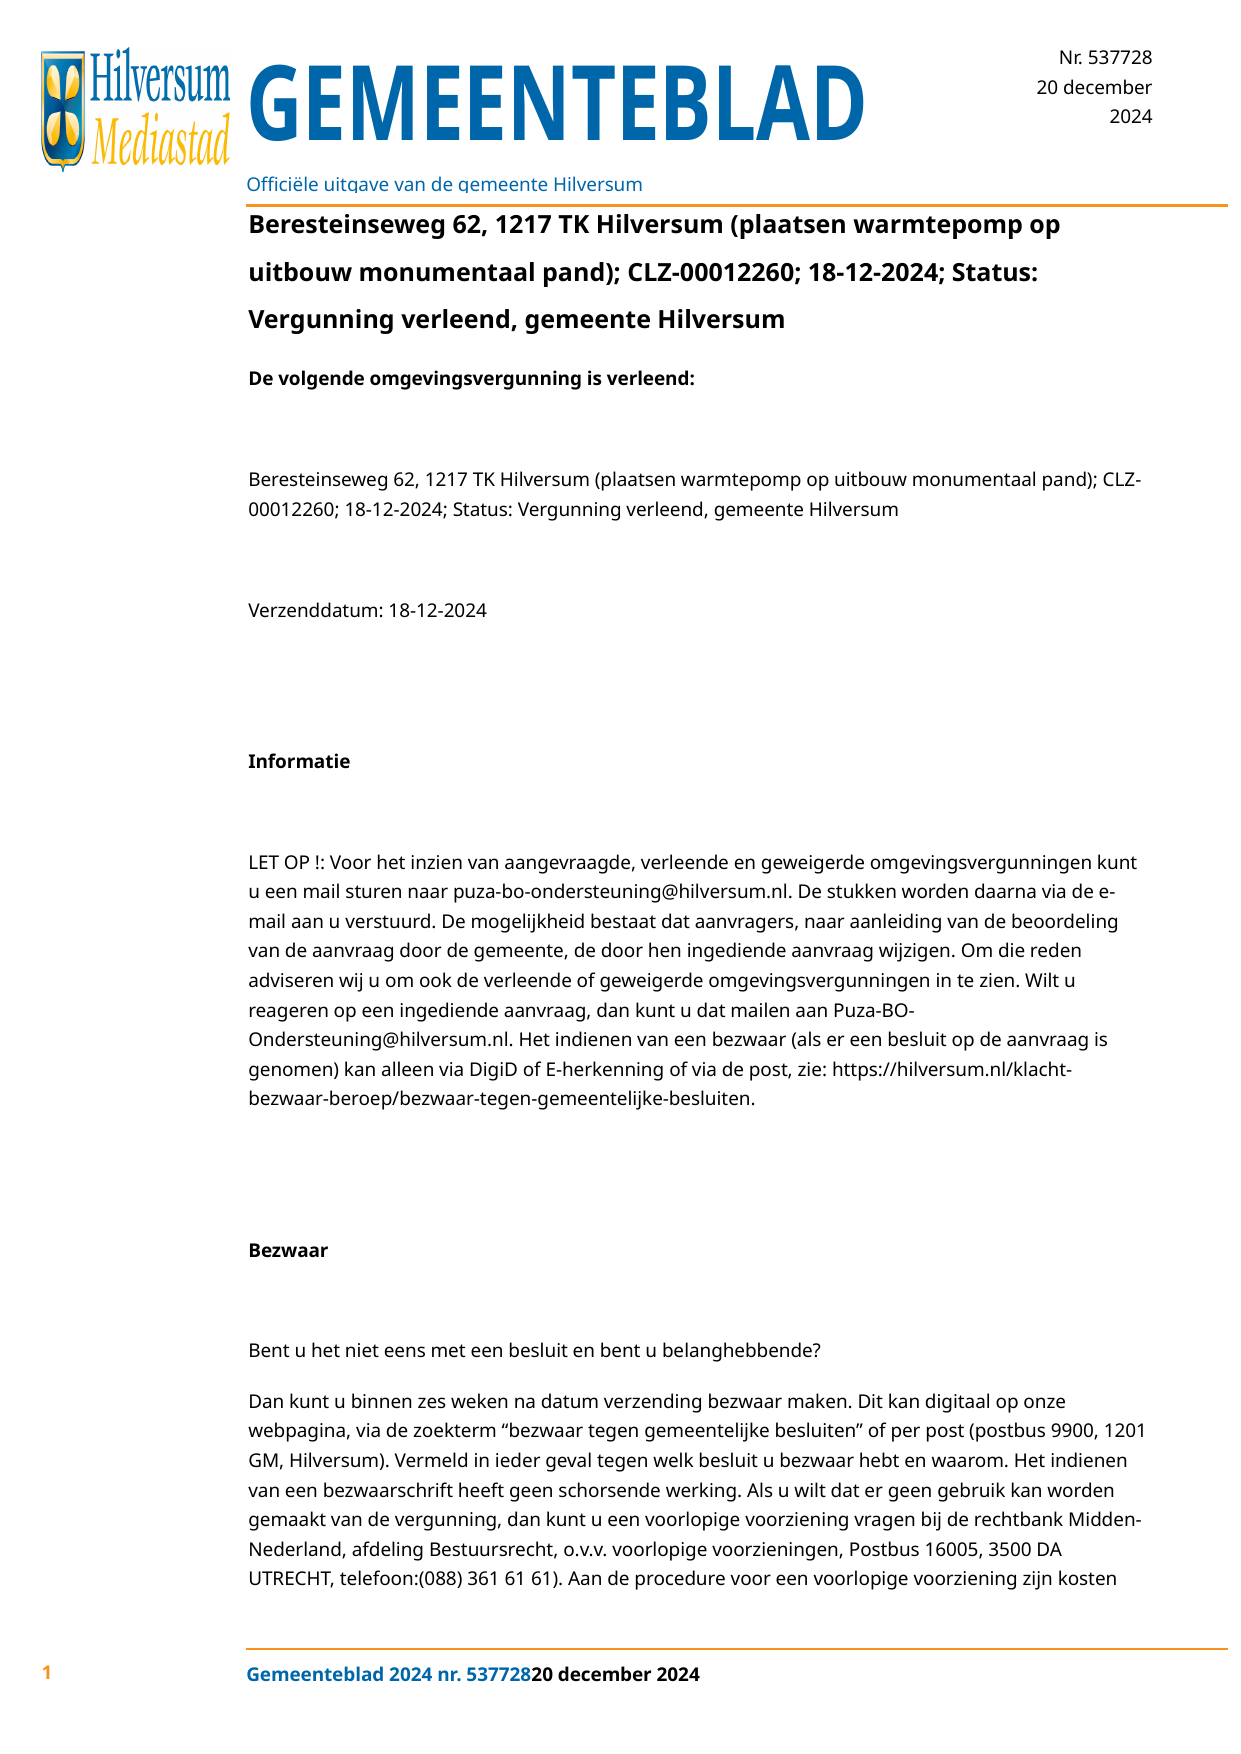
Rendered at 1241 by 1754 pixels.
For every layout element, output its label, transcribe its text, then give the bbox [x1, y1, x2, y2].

picture [41, 47, 231, 172]
text Beresteinseweg 62, 1217 TK Hilversum (plaatsen warmtepomp op uitbouw monumentaal pand); CLZ-00012260; 18-12-2024; Status: Vergunning verleend, gemeente Hilversum [248, 466, 1152, 522]
text Verzenddatum: 18-12-2024 [248, 597, 1152, 622]
text De volgende omgevingsvergunning is verleend: [248, 366, 1152, 391]
text LET OP !: Voor het inzien van aangevraagde, verleende en geweigerde omgevingsvergunningen kunt u een mail sturen naar puza-bo-ondersteuning@hilversum.nl. De stukken worden daarna via de e-mail aan u verstuurd. De mogelijkheid bestaat dat aanvragers, naar aanleiding van de beoordeling van de aanvraag door de gemeente, de door hen ingediende aanvraag wijzigen. Om die reden adviseren wij u om ook de verleende of geweigerde omgevingsvergunningen in te zien. Wilt u reageren op een ingediende aanvraag, dan kunt u dat mailen aan Puza-BO-Ondersteuning@hilversum.nl. Het indienen van een bezwaar (als er een besluit op de aanvraag is genomen) kan alleen via DigiD of E-herkenning of via de post, zie: https://hilversum.nl/klacht-bezwaar-beroep/bezwaar-tegen-gemeentelijke-besluiten. [248, 849, 1152, 1111]
text Informatie [248, 748, 1152, 774]
text Bent u het niet eens met een besluit en bent u belanghebbende? [248, 1338, 1152, 1363]
text Beresteinseweg 62, 1217 TK Hilversum (plaatsen warmtepomp op uitbouw monumentaal pand); CLZ-00012260; 18-12-2024; Status: Vergunning verleend, gemeente Hilversum [248, 207, 1152, 336]
text Bezwaar [248, 1237, 1152, 1262]
text Dan kunt u binnen zes weken na datum verzending bezwaar maken. Dit kan digitaal op onze webpagina, via de zoekterm “bezwaar tegen gemeentelijke besluiten” of per post (postbus 9900, 1201 GM, Hilversum). Vermeld in ieder geval tegen welk besluit u bezwaar hebt en waarom. Het indienen van een bezwaarschrift heeft geen schorsende werking. Als u wilt dat er geen gebruik kan worden gemaakt van de vergunning, dan kunt u een voorlopige voorziening vragen bij de rechtbank Midden-Nederland, afdeling Bestuursrecht, o.v.v. voorlopige voorzieningen, Postbus 16005, 3500 DA UTRECHT, telefoon:(088) 361 61 61). Aan de procedure voor een voorlopige voorziening zijn kosten [248, 1388, 1152, 1591]
